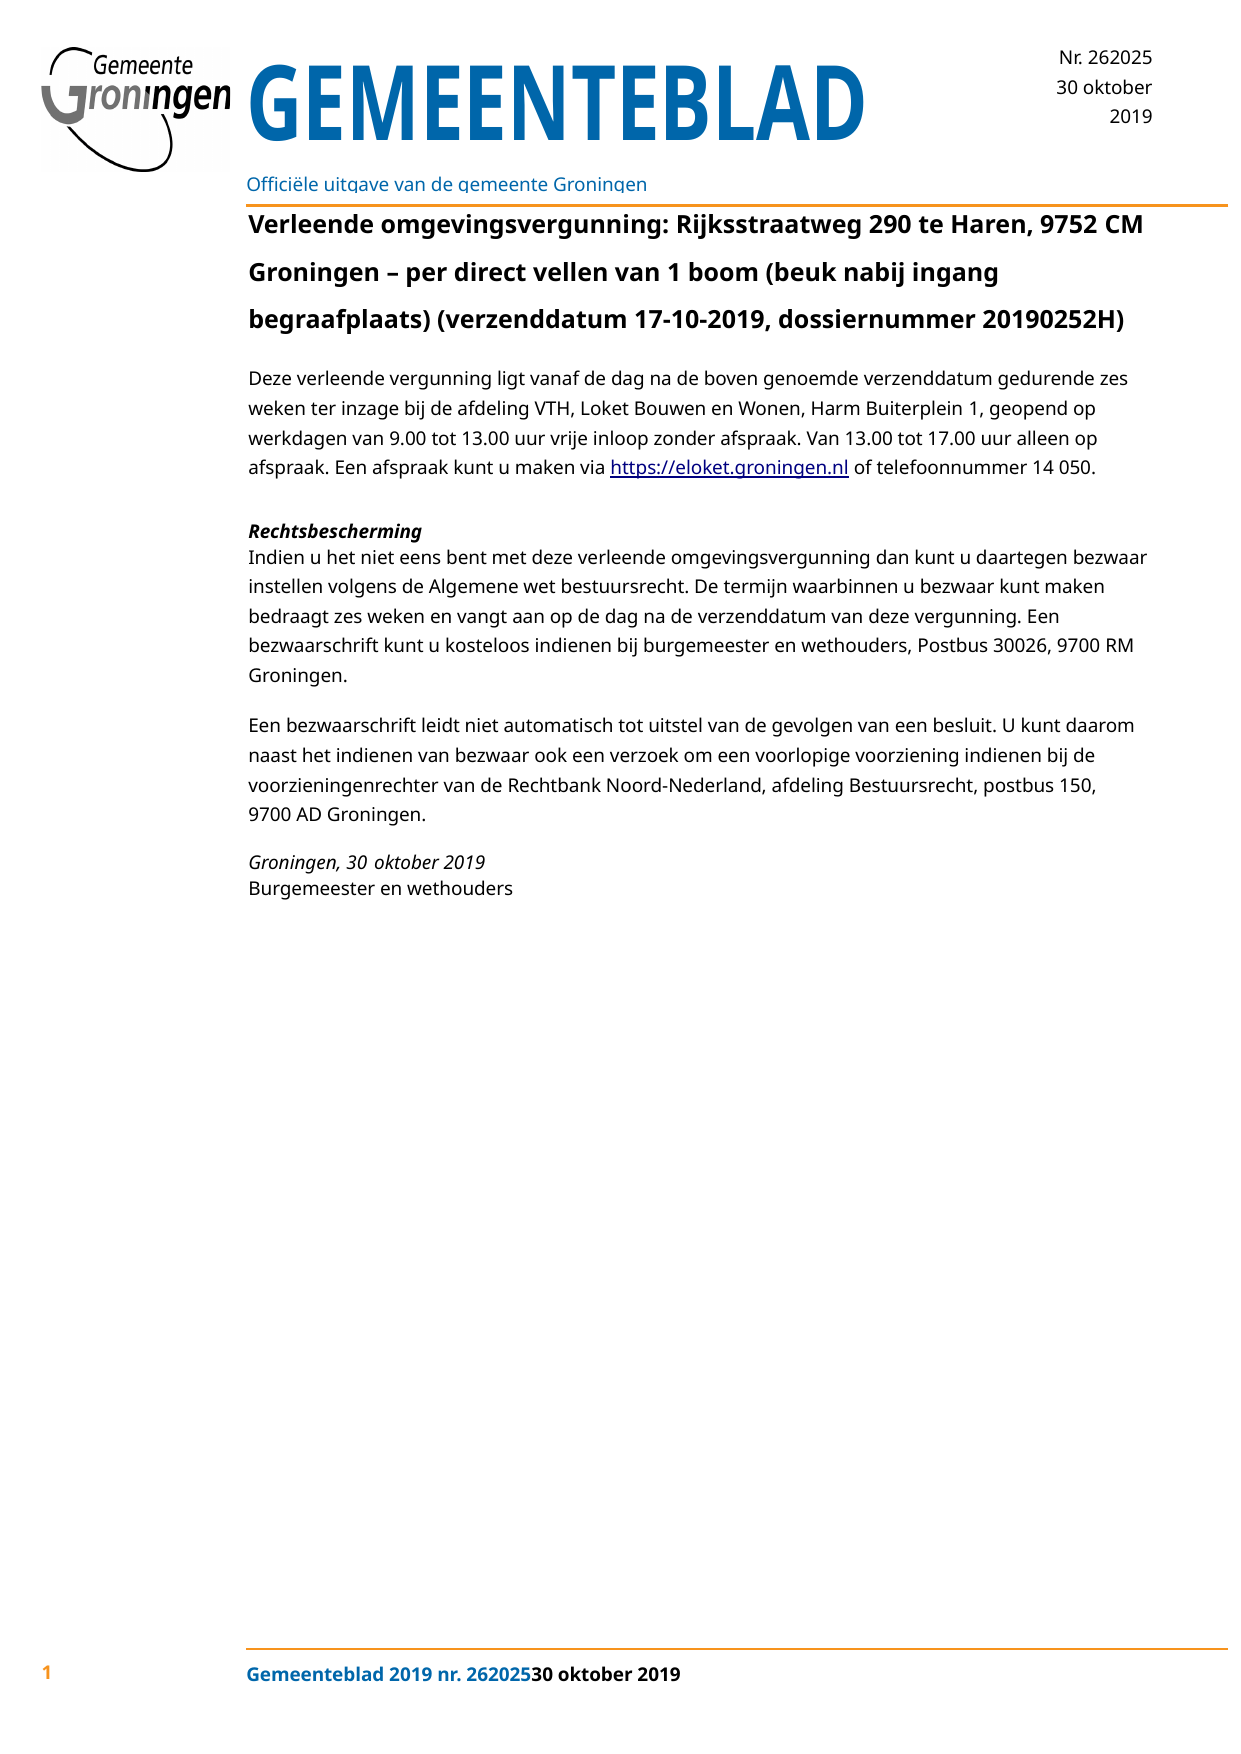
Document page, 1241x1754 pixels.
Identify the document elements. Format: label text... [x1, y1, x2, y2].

picture [41, 47, 231, 172]
text Deze verleende vergunning ligt vanaf de dag na de boven genoemde verzenddatum gedurende zes weken ter inzage bij de afdeling VTH, Loket Bouwen en Wonen, Harm Buiterplein 1, geopend op werkdagen van 9.00 tot 13.00 uur vrije inloop zonder afspraak. Van 13.00 tot 17.00 uur alleen op afspraak. Een afspraak kunt u maken via https://eloket.groningen.nl of telefoonnummer 14 050. [248, 366, 1152, 480]
text Een bezwaarschrift leidt niet automatisch tot uitstel van de gevolgen van een besluit. U kunt daarom naast het indienen van bezwaar ook een verzoek om een voorlopige voorziening indienen bij de voorzieningenrechter van de Rechtbank Noord-Nederland, afdeling Bestuursrecht, postbus 150, 9700 AD Groningen. [248, 713, 1152, 827]
text Indien u het niet eens bent met deze verleende omgevingsvergunning dan kunt u daartegen bezwaar instellen volgens de Algemene wet bestuursrecht. De termijn waarbinnen u bezwaar kunt maken bedraagt zes weken en vangt aan op de dag na de verzenddatum van deze vergunning. Een bezwaarschrift kunt u kosteloos indienen bij burgemeester en wethouders, Postbus 30026, 9700 RM Groningen. [248, 544, 1152, 688]
text Rechtsbescherming [248, 518, 1152, 544]
text Burgemeester en wethouders [248, 875, 1152, 901]
text Verleende omgevingsvergunning: Rijksstraatweg 290 te Haren, 9752 CM Groningen – per direct vellen van 1 boom (beuk nabij ingang begraafplaats) (verzenddatum 17-10-2019, dossiernummer 20190252H) [248, 207, 1152, 336]
text Groningen, 30 oktober 2019 [248, 849, 1152, 875]
